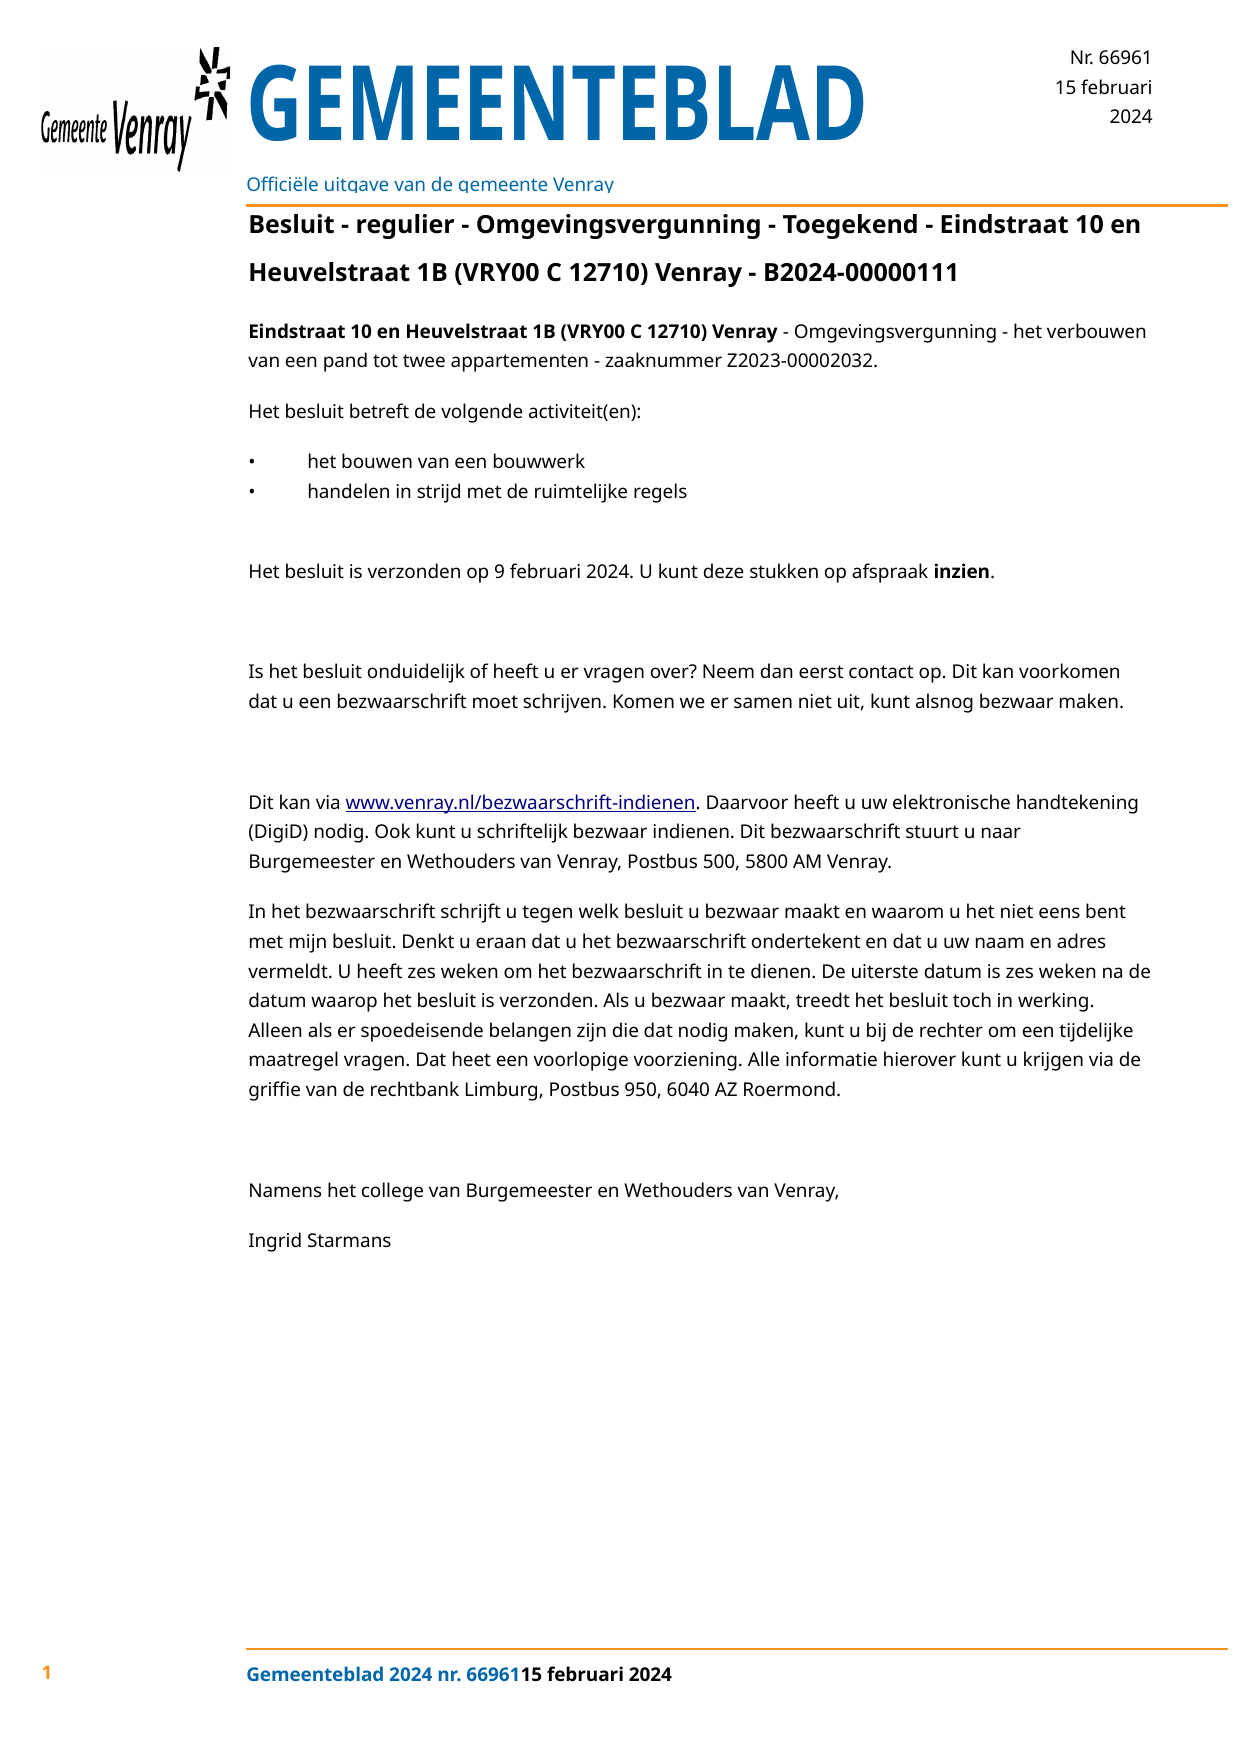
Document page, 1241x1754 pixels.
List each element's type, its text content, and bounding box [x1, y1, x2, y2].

picture [41, 47, 231, 172]
text Is het besluit onduidelijk of heeft u er vragen over? Neem dan eerst contact op. Dit kan voorkomen dat u een bezwaarschrift moet schrijven. Komen we er samen niet uit, kunt alsnog bezwaar maken. [248, 659, 1152, 714]
text Het besluit is verzonden op 9 februari 2024. U kunt deze stukken op afspraak inzien. [248, 558, 1152, 584]
list handelen in strijd met de ruimtelijke regels [248, 478, 1152, 504]
text Ingrid Starmans [248, 1227, 1152, 1253]
text Het besluit betreft de volgende activiteit(en): [248, 398, 1152, 424]
text Eindstraat 10 en Heuvelstraat 1B (VRY00 C 12710) Venray - Omgevingsvergunning - het verbouwen van een pand tot twee appartementen - zaaknummer Z2023-00002032. [248, 318, 1152, 373]
text Namens het college van Burgemeester en Wethouders van Venray, [248, 1177, 1152, 1203]
text Besluit - regulier - Omgevingsvergunning - Toegekend - Eindstraat 10 en Heuvelstraat 1B (VRY00 C 12710) Venray - B2024-00000111 [248, 207, 1152, 288]
text In het bezwaarschrift schrijft u tegen welk besluit u bezwaar maakt en waarom u het niet eens bent met mijn besluit. Denkt u eraan dat u het bezwaarschrift ondertekent en dat u uw naam en adres vermeldt. U heeft zes weken om het bezwaarschrift in te dienen. De uiterste datum is zes weken na de datum waarop het besluit is verzonden. Als u bezwaar maakt, treedt het besluit toch in werking. Alleen als er spoedeisende belangen zijn die dat nodig maken, kunt u bij de rechter om een tijdelijke maatregel vragen. Dat heet een voorlopige voorziening. Alle informatie hierover kunt u krijgen via de griffie van de rechtbank Limburg, Postbus 950, 6040 AZ Roermond. [248, 899, 1152, 1102]
text Dit kan via www.venray.nl/bezwaarschrift-indienen. Daarvoor heeft u uw elektronische handtekening (DigiD) nodig. Ook kunt u schriftelijk bezwaar indienen. Dit bezwaarschrift stuurt u naar Burgemeester en Wethouders van Venray, Postbus 500, 5800 AM Venray. [248, 789, 1152, 874]
list het bouwen van een bouwwerk [248, 448, 1152, 474]
